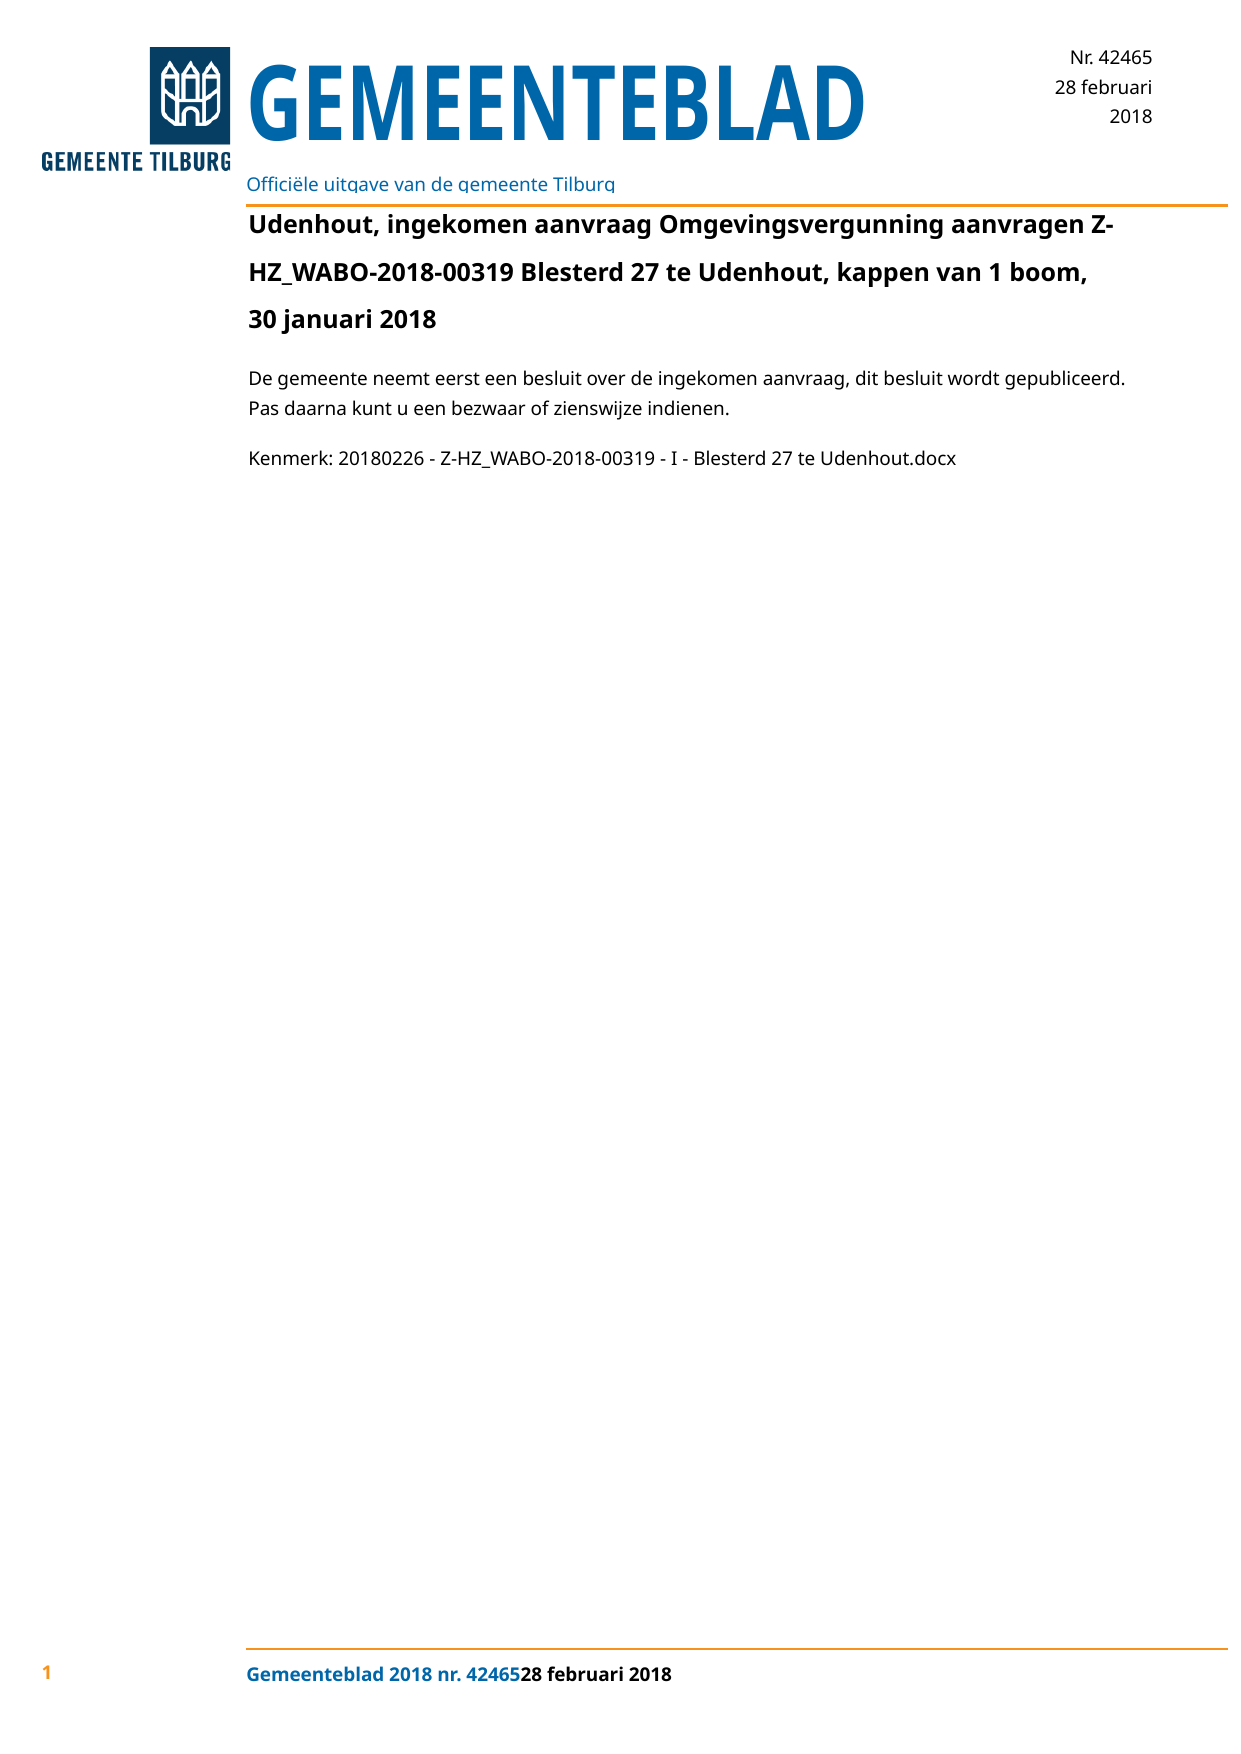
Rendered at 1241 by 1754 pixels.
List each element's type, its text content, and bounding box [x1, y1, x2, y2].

text Udenhout, ingekomen aanvraag Omgevingsvergunning aanvragen Z-HZ_WABO-2018-00319 Blesterd 27 te Udenhout, kappen van 1 boom, 30 januari 2018 [248, 207, 1152, 336]
picture [41, 47, 231, 172]
text De gemeente neemt eerst een besluit over de ingekomen aanvraag, dit besluit wordt gepubliceerd. Pas daarna kunt u een bezwaar of zienswijze indienen. [248, 366, 1152, 421]
text Kenmerk: 20180226 - Z-HZ_WABO-2018-00319 - I - Blesterd 27 te Udenhout.docx [248, 446, 1152, 471]
